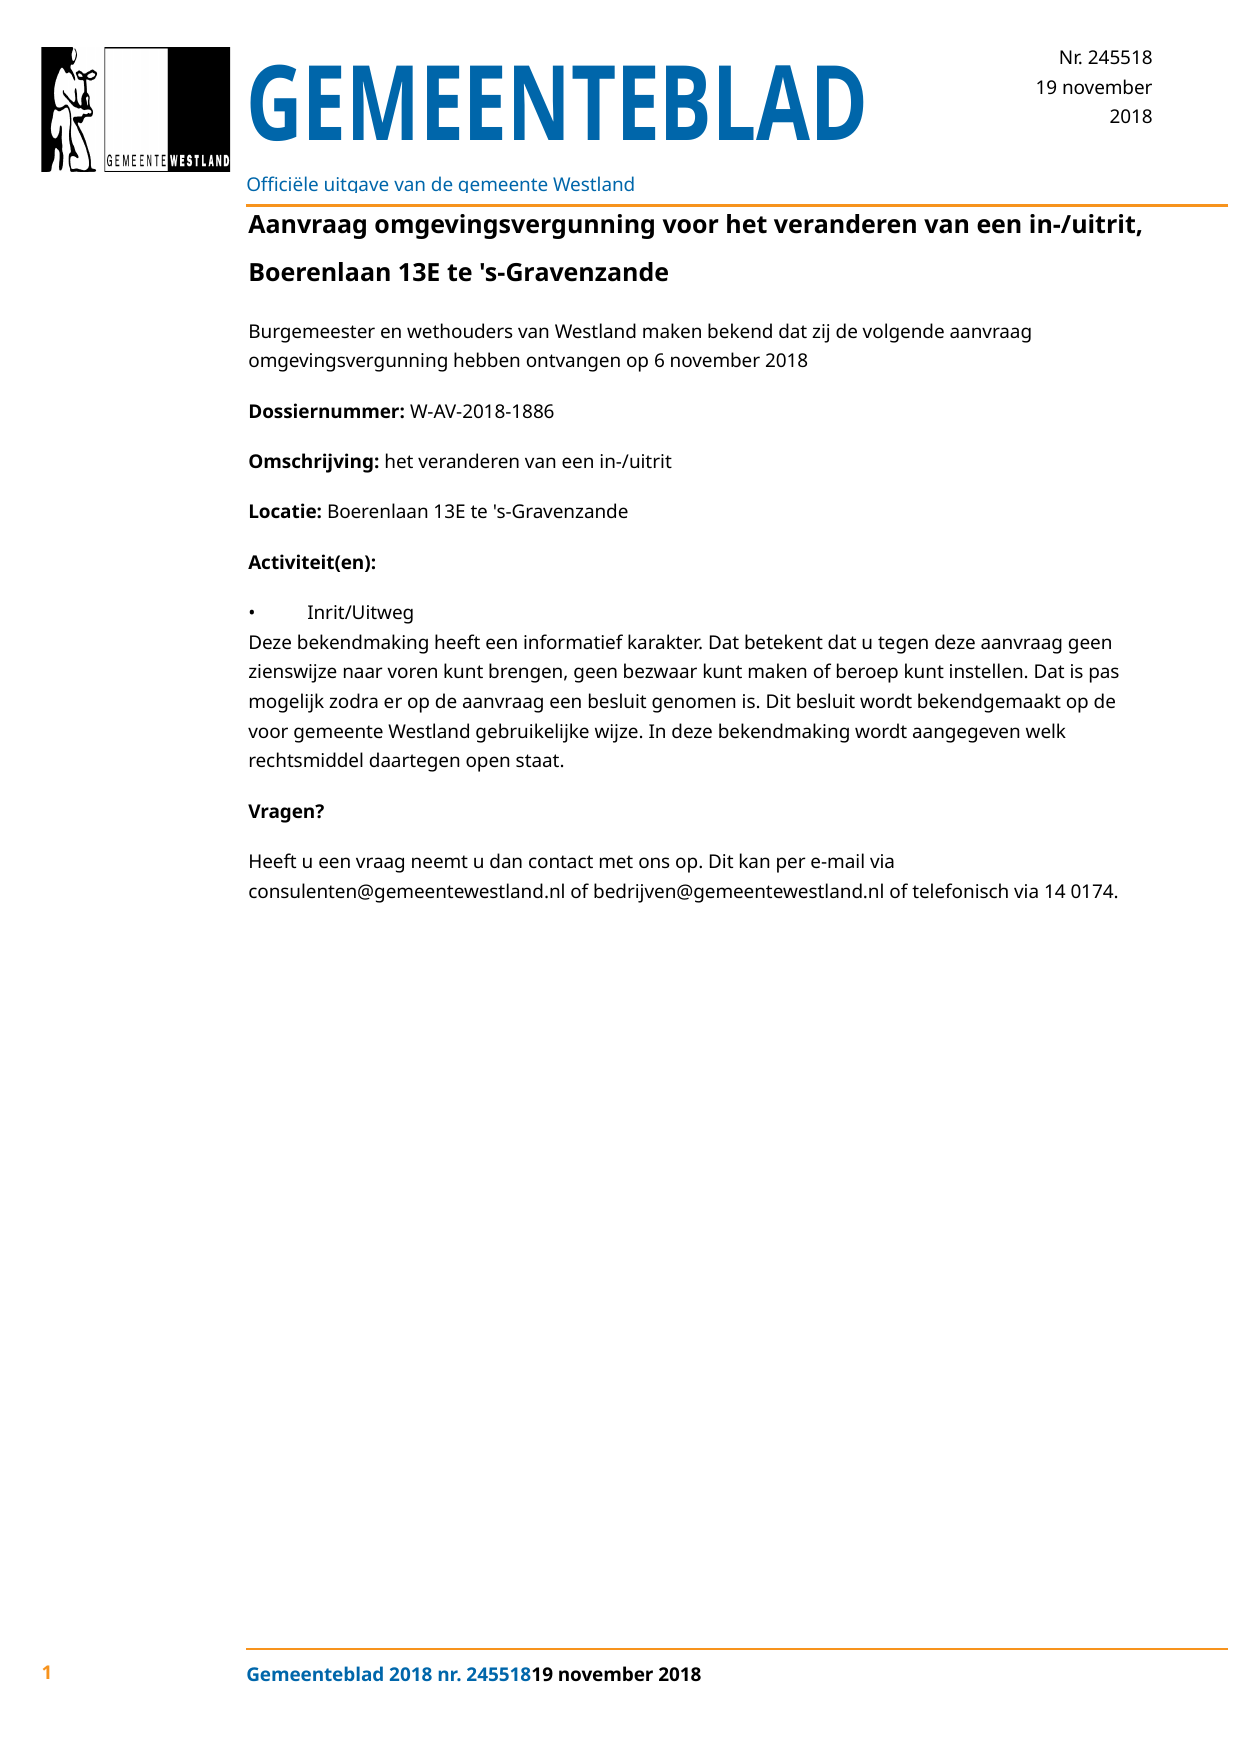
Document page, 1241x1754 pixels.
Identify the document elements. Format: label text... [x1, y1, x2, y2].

text Deze bekendmaking heeft een informatief karakter. Dat betekent dat u tegen deze aanvraag geen zienswijze naar voren kunt brengen, geen bezwaar kunt maken of beroep kunt instellen. Dat is pas mogelijk zodra er op de aanvraag een besluit genomen is. Dit besluit wordt bekendgemaakt op de voor gemeente Westland gebruikelijke wijze. In deze bekendmaking wordt aangegeven welk rechtsmiddel daartegen open staat. [248, 629, 1152, 773]
text Burgemeester en wethouders van Westland maken bekend dat zij de volgende aanvraag omgevingsvergunning hebben ontvangen op 6 november 2018 [248, 318, 1152, 373]
text Activiteit(en): [248, 549, 1152, 575]
text Dossiernummer: W-AV-2018-1886 [248, 398, 1152, 424]
text Vragen? [248, 798, 1152, 824]
picture [41, 47, 231, 172]
list Inrit/Uitweg [248, 599, 1152, 625]
text Omschrijving: het veranderen van een in-/uitrit [248, 448, 1152, 474]
text Locatie: Boerenlaan 13E te 's-Gravenzande [248, 499, 1152, 524]
text Aanvraag omgevingsvergunning voor het veranderen van een in-/uitrit, Boerenlaan 13E te 's-Gravenzande [248, 207, 1152, 288]
text Heeft u een vraag neemt u dan contact met ons op. Dit kan per e-mail via consulenten@gemeentewestland.nl of bedrijven@gemeentewestland.nl of telefonisch via 14 0174. [248, 848, 1152, 904]
